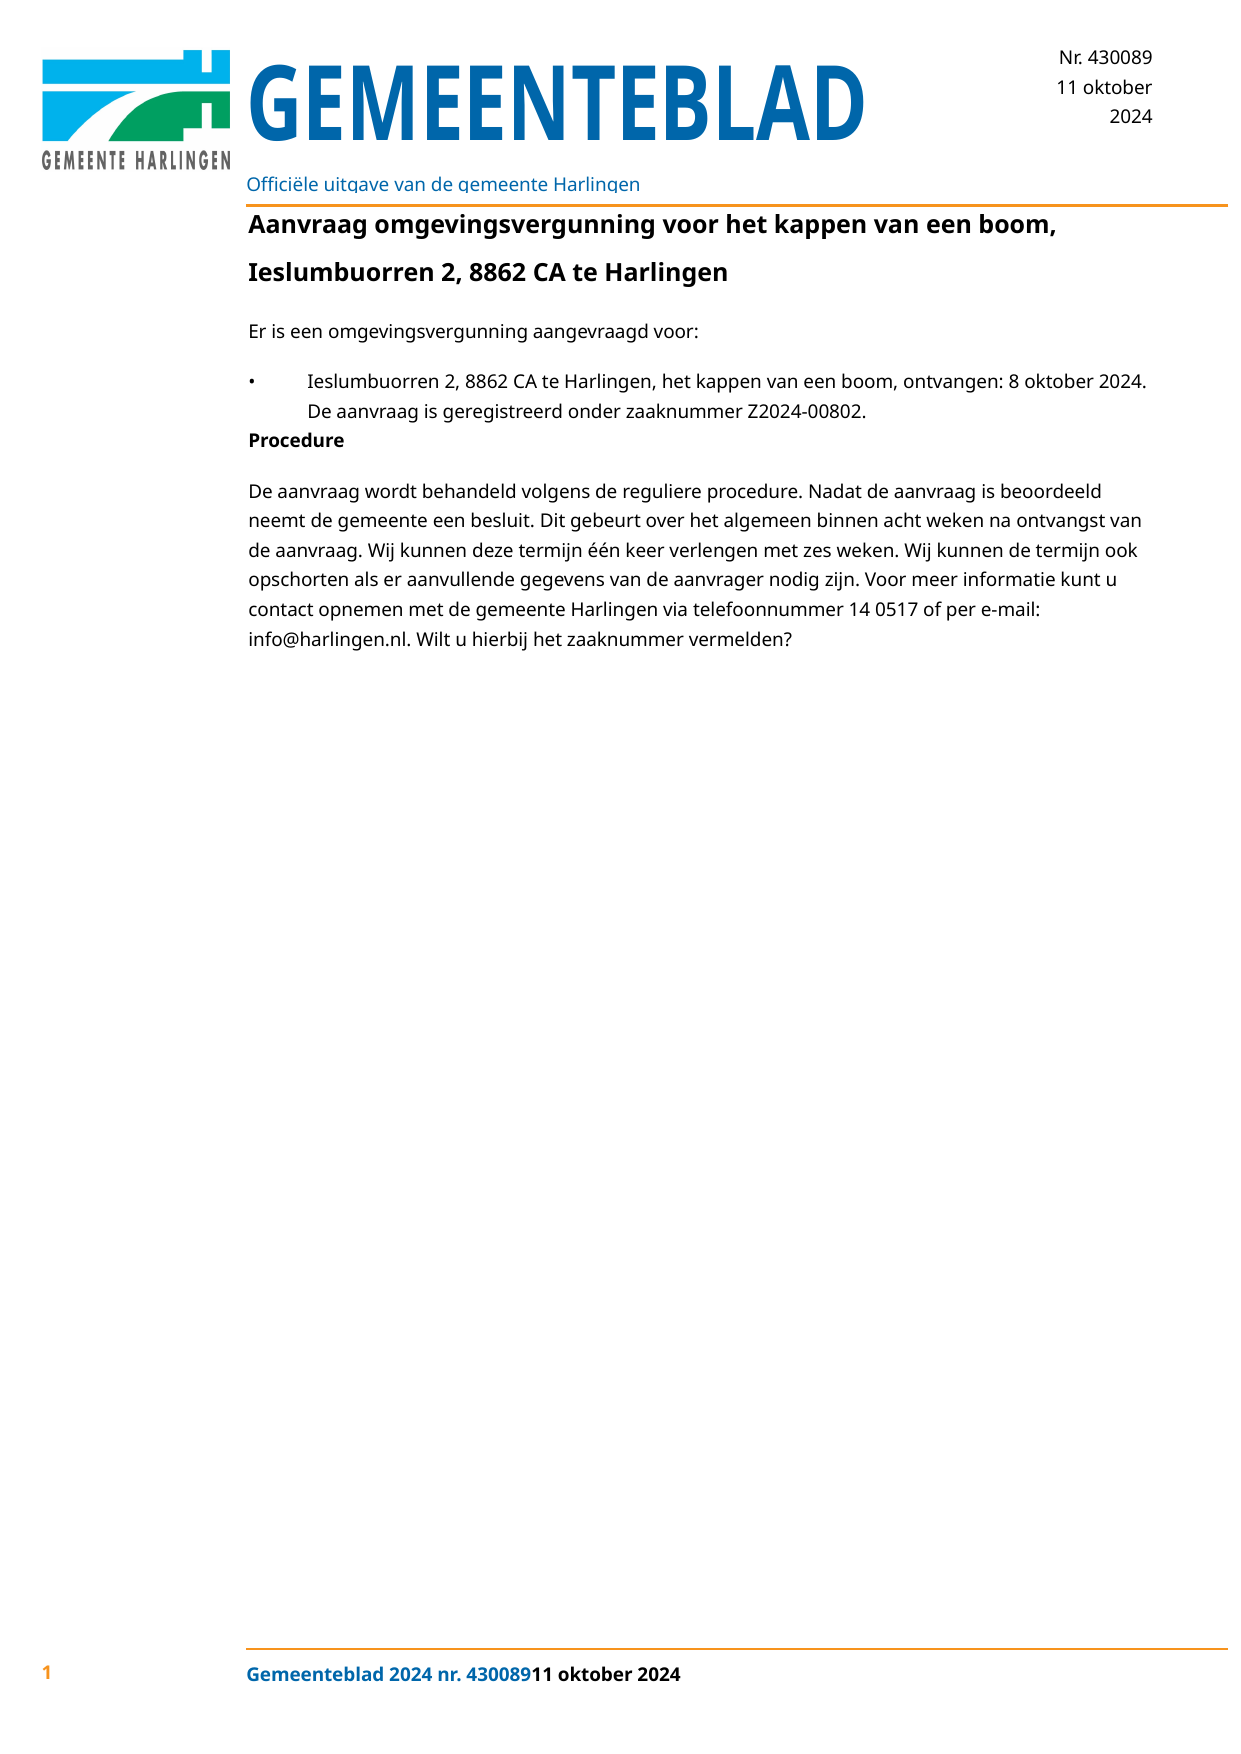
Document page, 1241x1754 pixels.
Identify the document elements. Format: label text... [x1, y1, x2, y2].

text Procedure [248, 427, 1152, 453]
text Er is een omgevingsvergunning aangevraagd voor: [248, 318, 1152, 344]
text De aanvraag wordt behandeld volgens de reguliere procedure. Nadat de aanvraag is beoordeeld neemt de gemeente een besluit. Dit gebeurt over het algemeen binnen acht weken na ontvangst van de aanvraag. Wij kunnen deze termijn één keer verlengen met zes weken. Wij kunnen de termijn ook opschorten als er aanvullende gegevens van de aanvrager nodig zijn. Voor meer informatie kunt u contact opnemen met de gemeente Harlingen via telefoonnummer 14 0517 of per e-mail: info@harlingen.nl. Wilt u hierbij het zaaknummer vermelden? [248, 478, 1152, 652]
picture [41, 47, 231, 172]
text Aanvraag omgevingsvergunning voor het kappen van een boom, Ieslumbuorren 2, 8862 CA te Harlingen [248, 207, 1152, 288]
list Ieslumbuorren 2, 8862 CA te Harlingen, het kappen van een boom, ontvangen: 8 oktober 2024. De aanvraag is geregistreerd onder zaaknummer Z2024-00802. [248, 368, 1152, 424]
